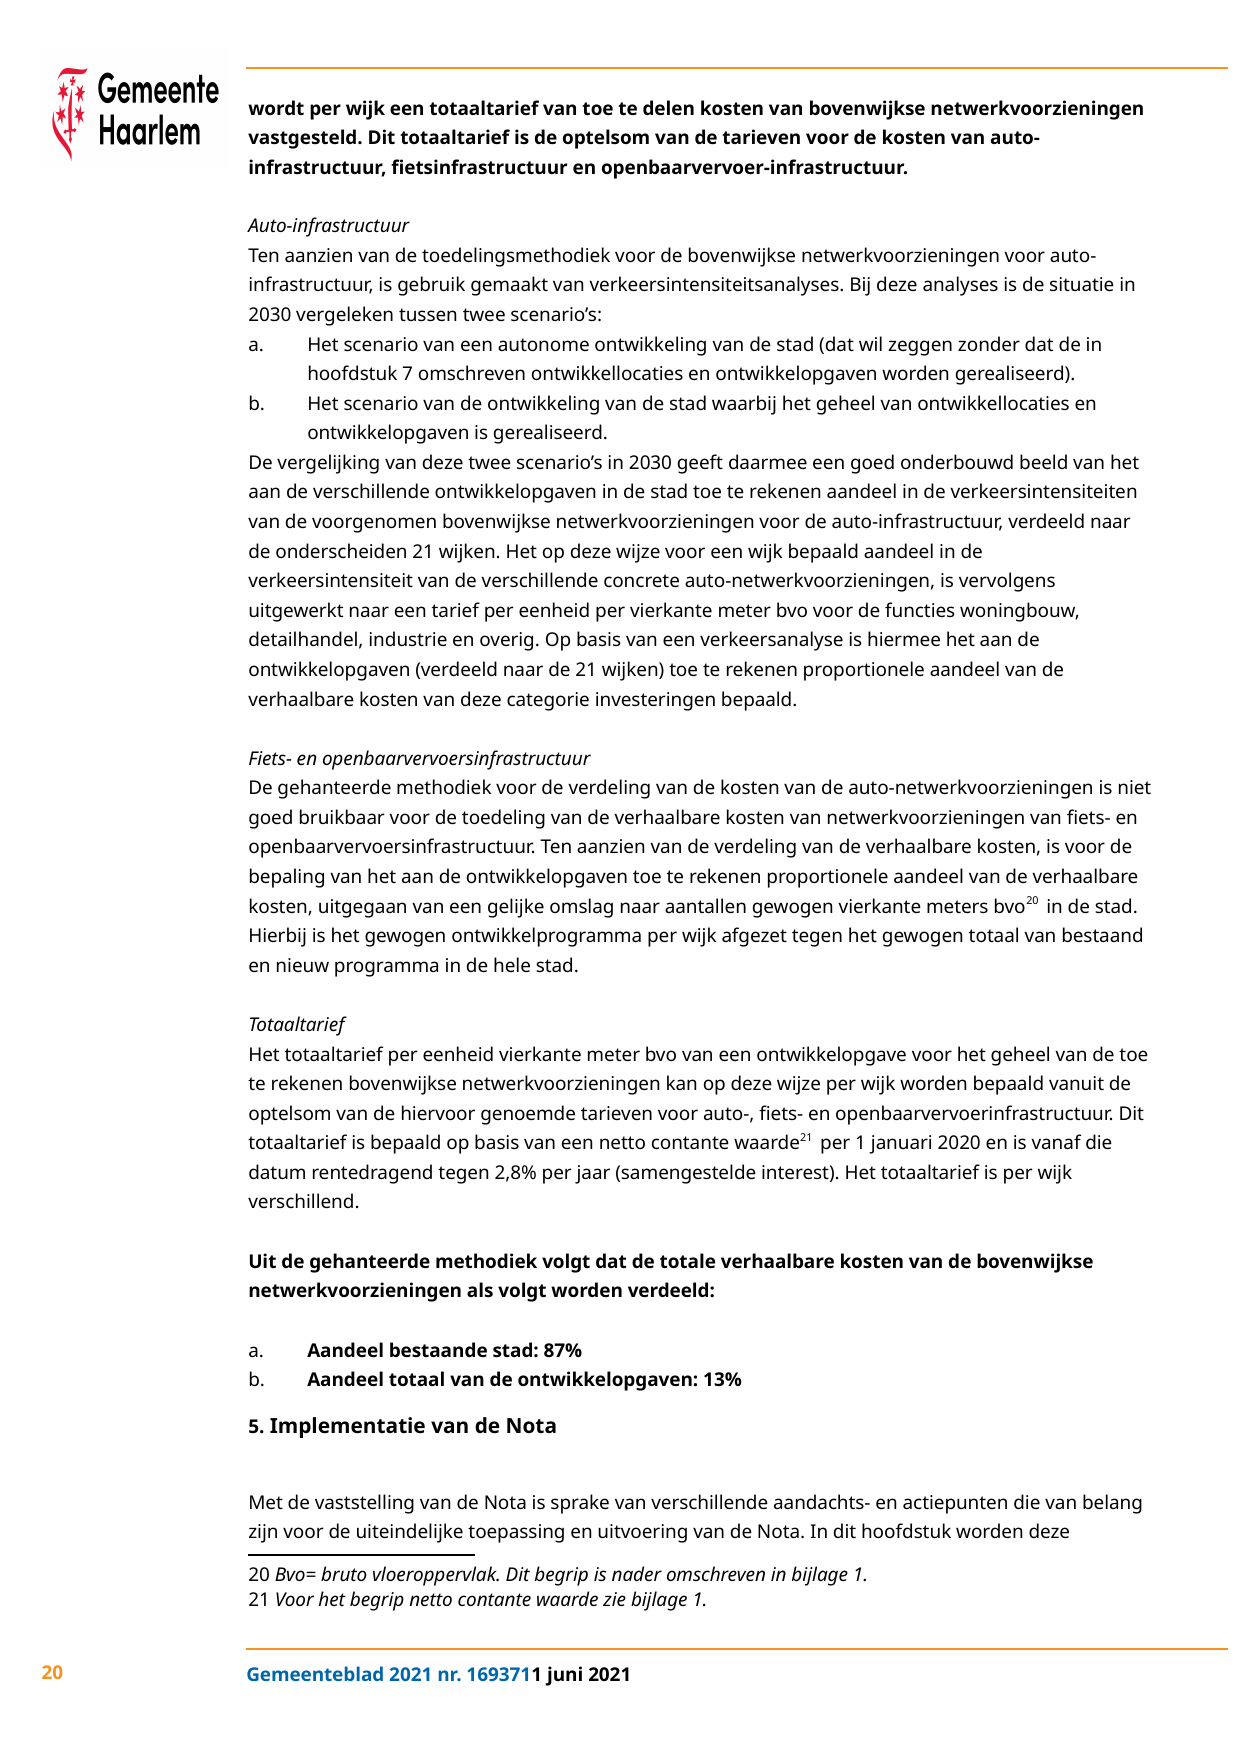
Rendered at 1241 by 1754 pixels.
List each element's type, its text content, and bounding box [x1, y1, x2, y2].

list Het scenario van de ontwikkeling van de stad waarbij het geheel van ontwikkellocaties en ontwikkelopgaven is gerealiseerd. [248, 390, 1152, 445]
table_header Uit de gehanteerde methodiek volgt dat de totale verhaalbare kosten van de bovenwijkse netwerkvoorzieningen als volgt worden verdeeld: Aandeel bestaande stad: 87% Aandeel totaal van de ontwikkelopgaven: 13% [248, 1248, 1152, 1392]
text Auto-infrastructuur [248, 212, 1152, 238]
table_header wordt per wijk een totaaltarief van toe te delen kosten van bovenwijkse netwerkvoorzieningen vastgesteld. Dit totaaltarief is de optelsom van de tarieven voor de kosten van auto-infrastructuur, fietsinfrastructuur en openbaarvervoer-infrastructuur. [248, 95, 1152, 180]
text Met de vaststelling van de Nota is sprake van verschillende aandachts- en actiepunten die van belang zijn voor de uiteindelijke toepassing en uitvoering van de Nota. In dit hoofdstuk worden deze [248, 1489, 1152, 1544]
text Totaaltarief [248, 1011, 1152, 1037]
text De gehanteerde methodiek voor de verdeling van de kosten van de auto-netwerkvoorzieningen is niet goed bruikbaar voor de toedeling van de verhaalbare kosten van netwerkvoorzieningen van fiets- en openbaarvervoersinfrastructuur. Ten aanzien van de verdeling van de verhaalbare kosten, is voor de bepaling van het aan de ontwikkelopgaven toe te rekenen proportionele aandeel van de verhaalbare kosten, uitgegaan van een gelijke omslag naar aantallen gewogen vierkante meters bvo in de stad. Hierbij is het gewogen ontwikkelprogramma per wijk afgezet tegen het gewogen totaal van bestaand en nieuw programma in de hele stad. [248, 774, 1152, 978]
text Ten aanzien van de toedelingsmethodiek voor de bovenwijkse netwerkvoorzieningen voor auto-infrastructuur, is gebruik gemaakt van verkeersintensiteitsanalyses. Bij deze analyses is de situatie in 2030 vergeleken tussen twee scenario’s: [248, 242, 1152, 327]
text Fiets- en openbaarvervoersinfrastructuur [248, 745, 1152, 771]
list Het scenario van een autonome ontwikkeling van de stad (dat wil zeggen zonder dat de in hoofdstuk 7 omschreven ontwikkellocaties en ontwikkelopgaven worden gerealiseerd). [248, 331, 1152, 386]
text Het totaaltarief per eenheid vierkante meter bvo van een ontwikkelopgave voor het geheel van de toe te rekenen bovenwijkse netwerkvoorzieningen kan op deze wijze per wijk worden bepaald vanuit de optelsom van de hiervoor genoemde tarieven voor auto-, fiets- en openbaarvervoerinfrastructuur. Dit totaaltarief is bepaald op basis van een netto contante waarde per 1 januari 2020 en is vanaf die datum rentedragend tegen 2,8% per jaar (samengestelde interest). Het totaaltarief is per wijk verschillend. [248, 1041, 1152, 1214]
text 5. Implementatie van de Nota [248, 1411, 1152, 1440]
text Voor het begrip netto contante waarde zie bijlage 1. [248, 1586, 1152, 1612]
picture [41, 47, 231, 172]
text De vergelijking van deze twee scenario’s in 2030 geeft daarmee een goed onderbouwd beeld van het aan de verschillende ontwikkelopgaven in de stad toe te rekenen aandeel in de verkeersintensiteiten van de voorgenomen bovenwijkse netwerkvoorzieningen voor de auto-infrastructuur, verdeeld naar de onderscheiden 21 wijken. Het op deze wijze voor een wijk bepaald aandeel in de verkeersintensiteit van de verschillende concrete auto-netwerkvoorzieningen, is vervolgens uitgewerkt naar een tarief per eenheid per vierkante meter bvo voor de functies woningbouw, detailhandel, industrie en overig. Op basis van een verkeersanalyse is hiermee het aan de ontwikkelopgaven (verdeeld naar de 21 wijken) toe te rekenen proportionele aandeel van de verhaalbare kosten van deze categorie investeringen bepaald. [248, 449, 1152, 712]
text Bvo= bruto vloeroppervlak. Dit begrip is nader omschreven in bijlage 1. [248, 1561, 1152, 1586]
